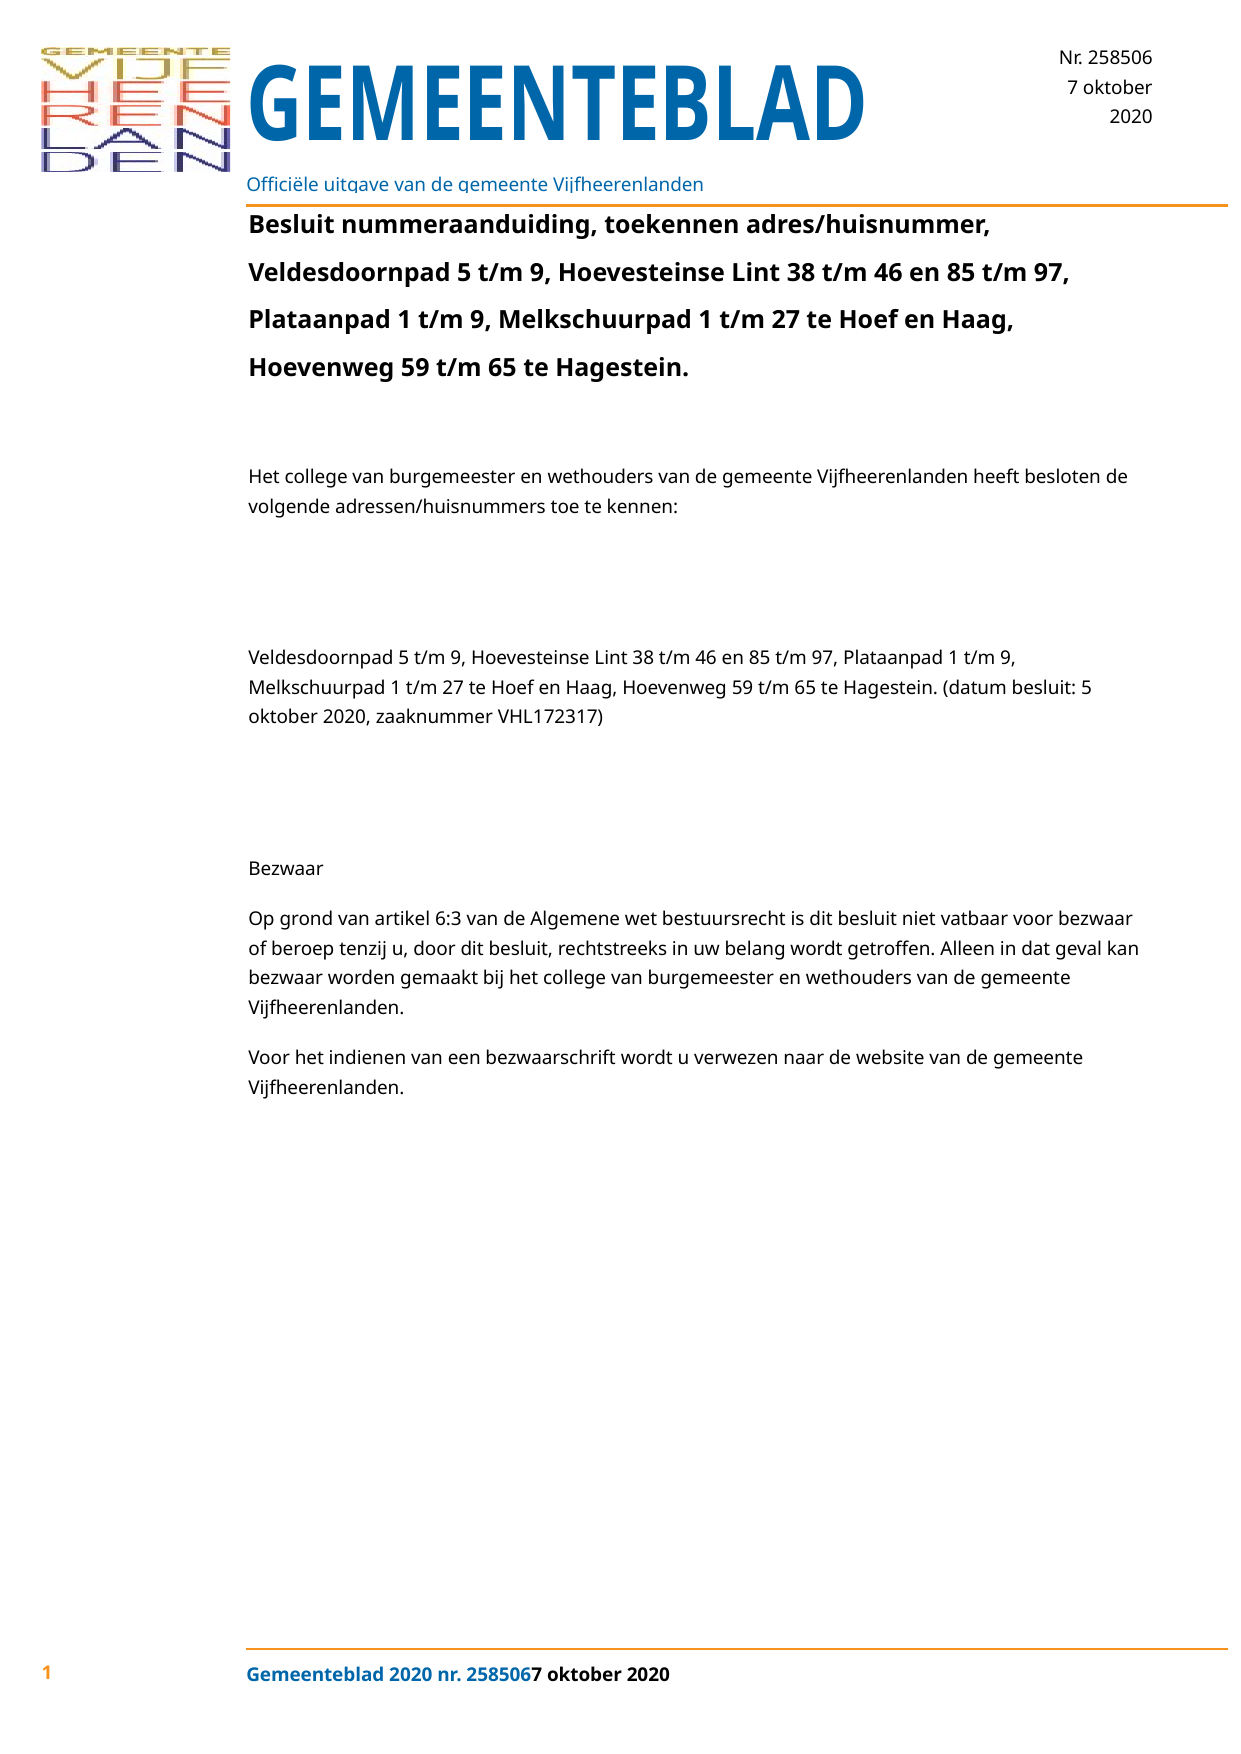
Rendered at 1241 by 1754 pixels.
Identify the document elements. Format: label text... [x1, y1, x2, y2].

picture [41, 47, 231, 172]
text Veldesdoornpad 5 t/m 9, Hoevesteinse Lint 38 t/m 46 en 85 t/m 97, Plataanpad 1 t/m 9, Melkschuurpad 1 t/m 27 te Hoef en Haag, Hoevenweg 59 t/m 65 te Hagestein. (datum besluit: 5 oktober 2020, zaaknummer VHL172317) [248, 644, 1152, 729]
text Het college van burgemeester en wethouders van de gemeente Vijfheerenlanden heeft besloten de volgende adressen/huisnummers toe te kennen: [248, 463, 1152, 519]
text Voor het indienen van een bezwaarschrift wordt u verwezen naar de website van de gemeente Vijfheerenlanden. [248, 1044, 1152, 1100]
text Besluit nummeraanduiding, toekennen adres/huisnummer, Veldesdoornpad 5 t/m 9, Hoevesteinse Lint 38 t/m 46 en 85 t/m 97, Plataanpad 1 t/m 9, Melkschuurpad 1 t/m 27 te Hoef en Haag, Hoevenweg 59 t/m 65 te Hagestein. [248, 207, 1152, 384]
text Bezwaar [248, 855, 1152, 881]
text Op grond van artikel 6:3 van de Algemene wet bestuursrecht is dit besluit niet vatbaar voor bezwaar of beroep tenzij u, door dit besluit, rechtstreeks in uw belang wordt getroffen. Alleen in dat geval kan bezwaar worden gemaakt bij het college van burgemeester en wethouders van de gemeente Vijfheerenlanden. [248, 905, 1152, 1020]
